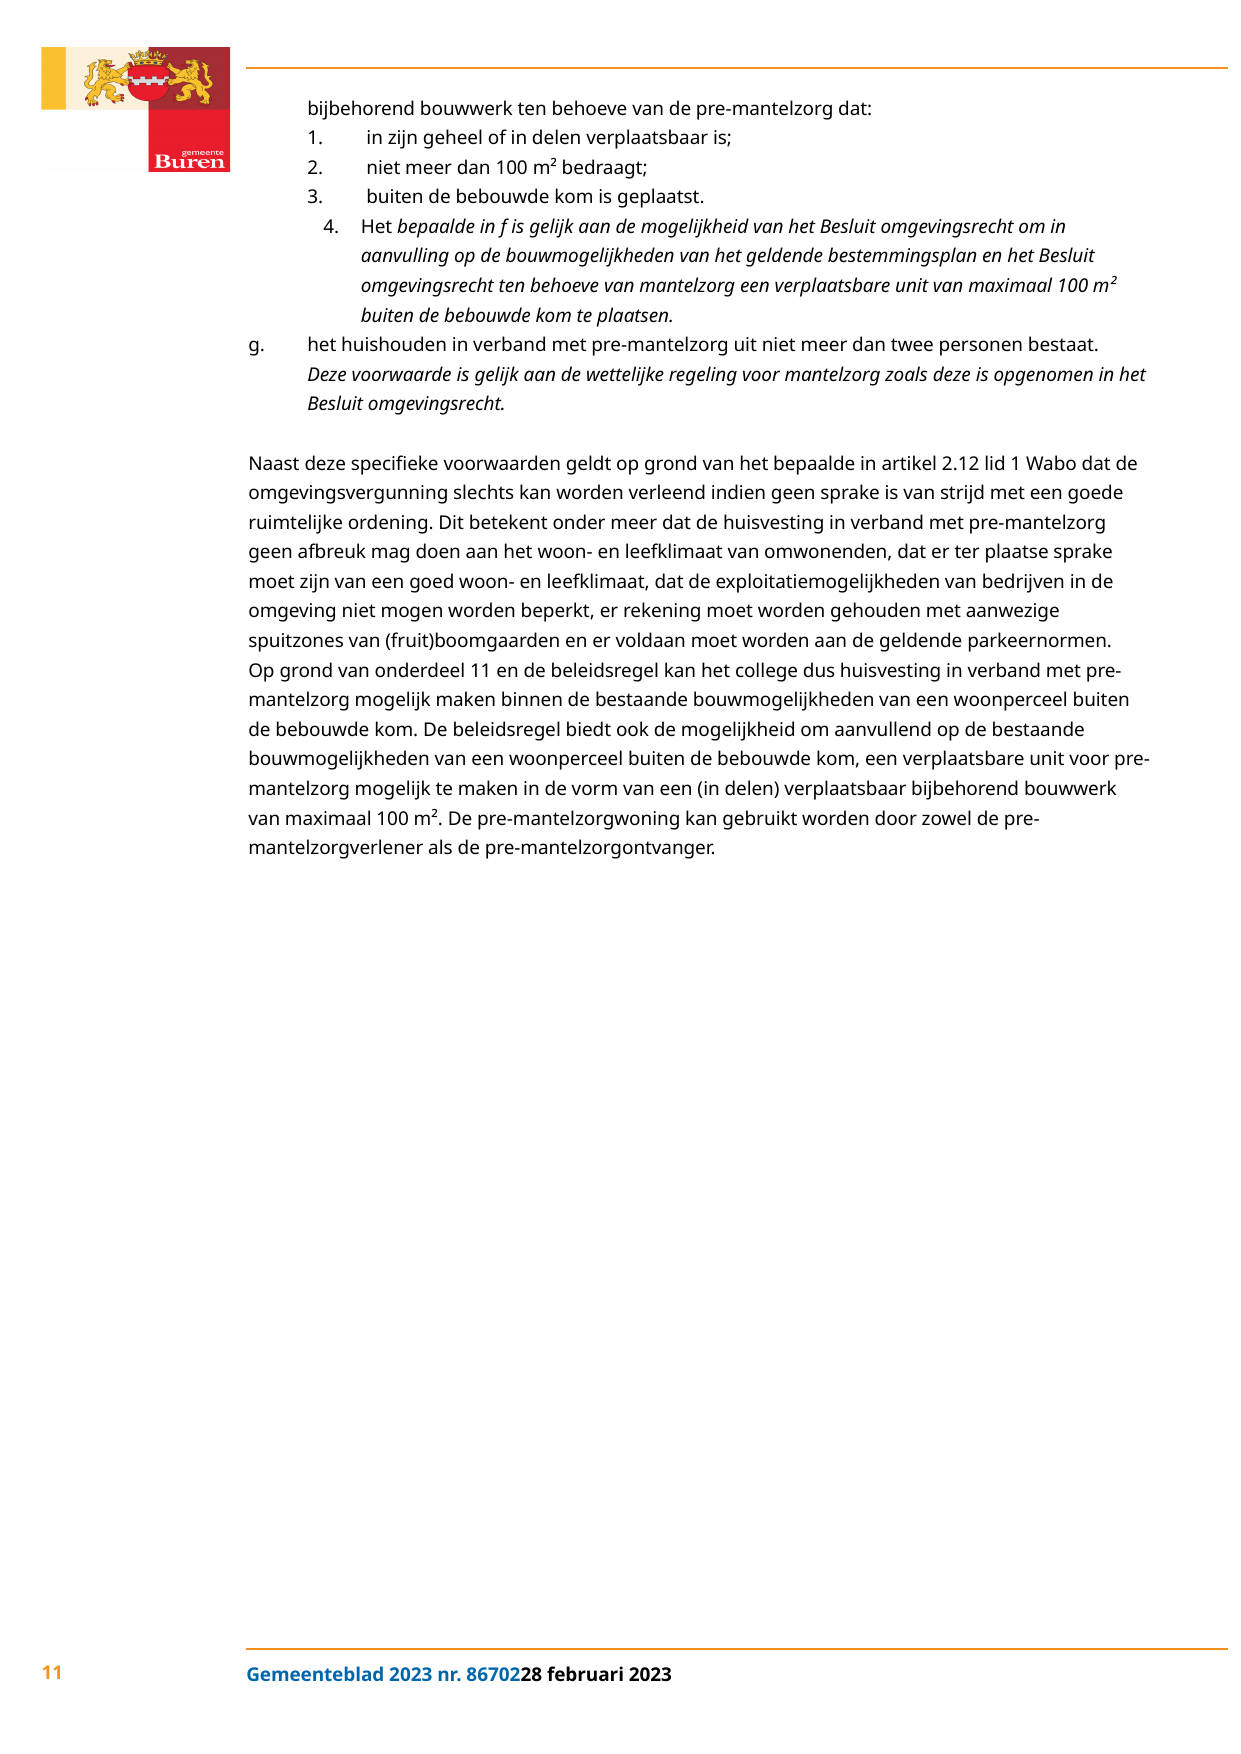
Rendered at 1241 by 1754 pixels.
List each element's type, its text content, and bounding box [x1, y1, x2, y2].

picture [41, 47, 231, 172]
list het huishouden in verband met pre-mantelzorg uit niet meer dan twee personen bestaat. [248, 331, 1152, 357]
list Het bepaalde in f is gelijk aan de mogelijkheid van het Besluit omgevingsrecht om in aanvulling op de bouwmogelijkheden van het geldende bestemmingsplan en het Besluit omgevingsrecht ten behoeve van mantelzorg een verplaatsbare unit van maximaal 100 m² buiten de bebouwde kom te plaatsen. [323, 213, 1152, 328]
list buiten de bebouwde kom is geplaatst. [307, 183, 1152, 209]
list bijbehorend bouwwerk ten behoeve van de pre-mantelzorg dat: [248, 95, 1152, 121]
text Op grond van onderdeel 11 en de beleidsregel kan het college dus huisvesting in verband met pre-mantelzorg mogelijk maken binnen de bestaande bouwmogelijkheden van een woonperceel buiten de bebouwde kom. De beleidsregel biedt ook de mogelijkheid om aanvullend op de bestaande bouwmogelijkheden van een woonperceel buiten de bebouwde kom, een verplaatsbare unit voor pre-mantelzorg mogelijk te maken in de vorm van een (in delen) verplaatsbaar bijbehorend bouwwerk van maximaal 100 m². De pre-mantelzorgwoning kan gebruikt worden door zowel de pre-mantelzorgverlener als de pre-mantelzorgontvanger. [248, 657, 1152, 860]
text Naast deze specifieke voorwaarden geldt op grond van het bepaalde in artikel 2.12 lid 1 Wabo dat de omgevingsvergunning slechts kan worden verleend indien geen sprake is van strijd met een goede ruimtelijke ordening. Dit betekent onder meer dat de huisvesting in verband met pre-mantelzorg geen afbreuk mag doen aan het woon- en leefklimaat van omwonenden, dat er ter plaatse sprake moet zijn van een goed woon- en leefklimaat, dat de exploitatiemogelijkheden van bedrijven in de omgeving niet mogen worden beperkt, er rekening moet worden gehouden met aanwezige spuitzones van (fruit)boomgaarden en er voldaan moet worden aan de geldende parkeernormen. [248, 450, 1152, 653]
list in zijn geheel of in delen verplaatsbaar is; [307, 124, 1152, 150]
list Deze voorwaarde is gelijk aan de wettelijke regeling voor mantelzorg zoals deze is opgenomen in het Besluit omgevingsrecht. [248, 361, 1152, 416]
list niet meer dan 100 m² bedraagt; [307, 154, 1152, 180]
